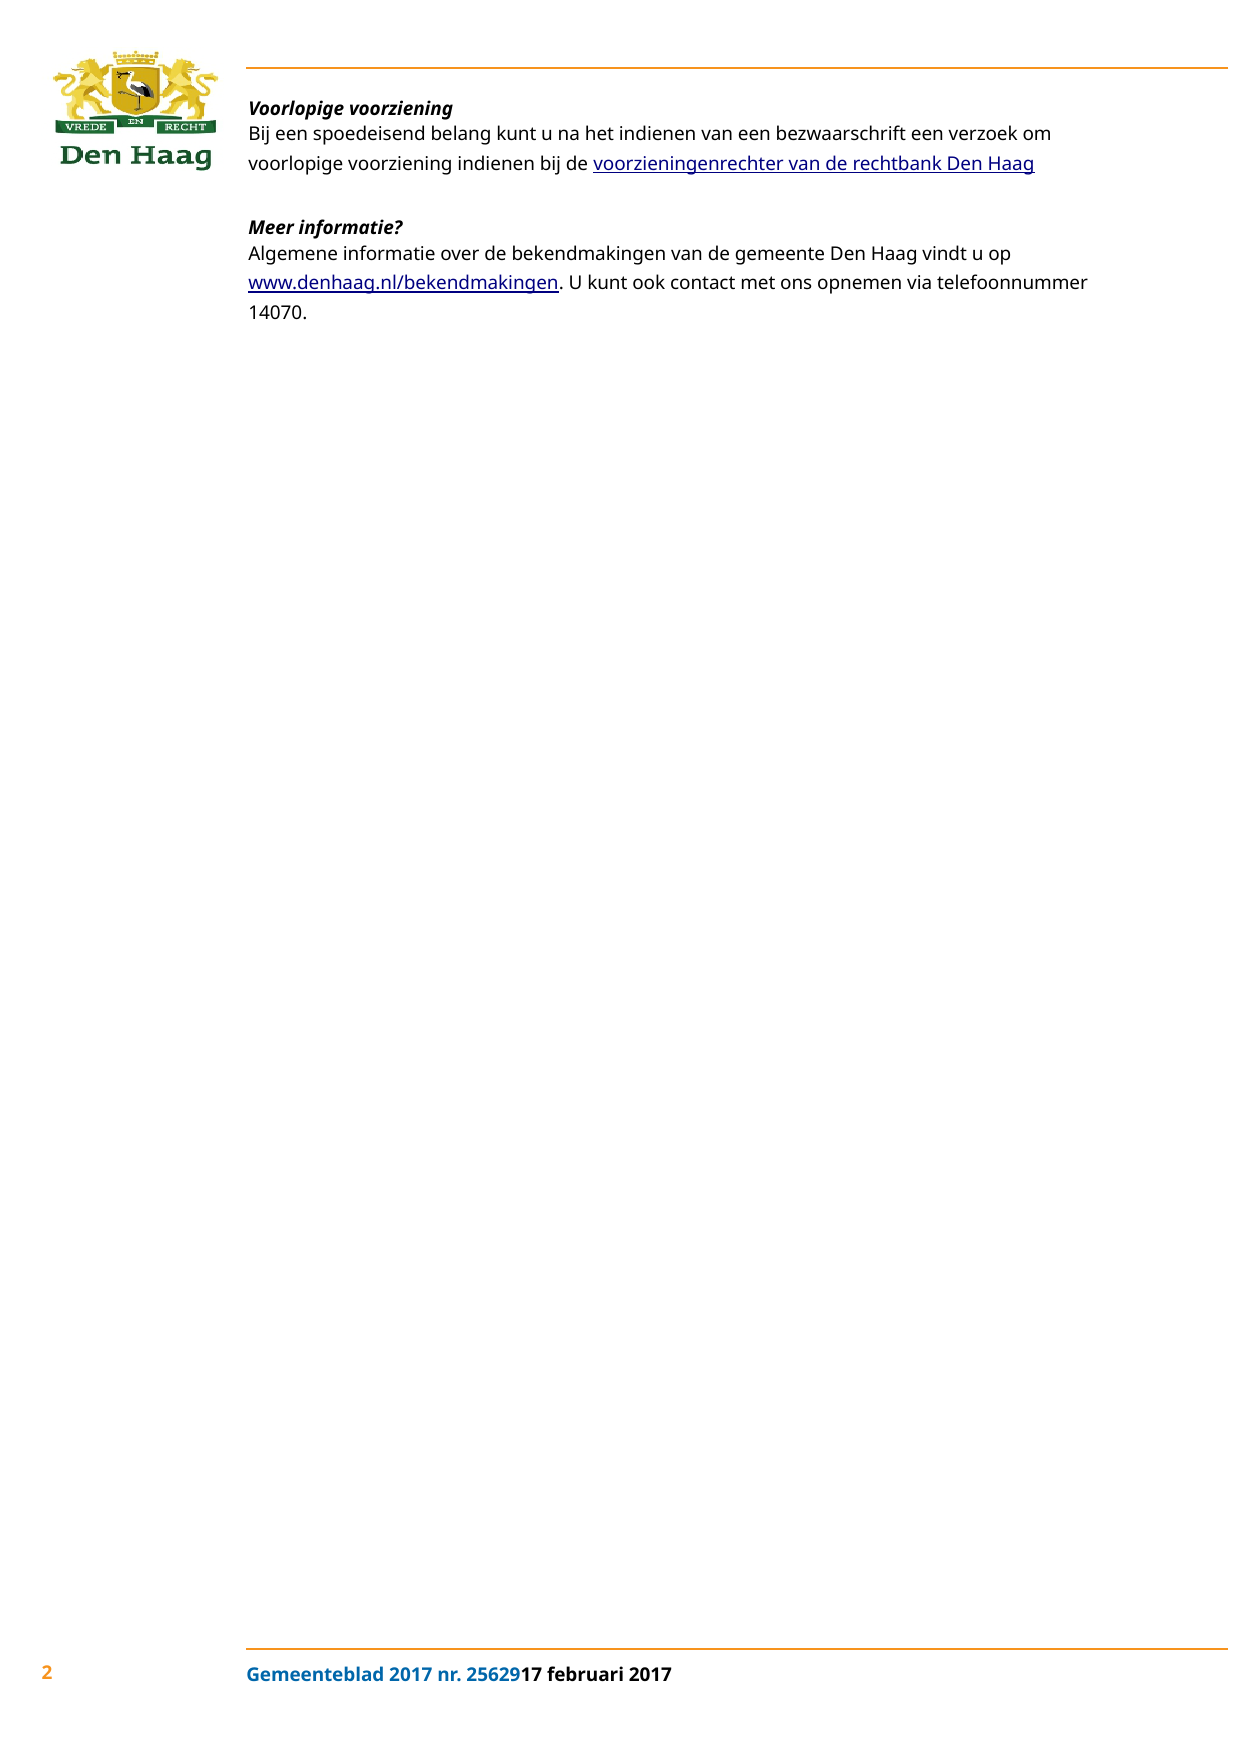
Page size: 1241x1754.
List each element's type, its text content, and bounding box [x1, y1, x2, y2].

text Algemene informatie over de bekendmakingen van de gemeente Den Haag vindt u op www.denhaag.nl/bekendmakingen. U kunt ook contact met ons opnemen via telefoonnummer 14070. [248, 240, 1152, 325]
text Bij een spoedeisend belang kunt u na het indienen van een bezwaarschrift een verzoek om voorlopige voorziening indienen bij de voorzieningenrechter van de rechtbank Den Haag [248, 121, 1152, 176]
text Meer informatie? [248, 214, 1152, 240]
text Voorlopige voorziening [248, 95, 1152, 121]
picture [41, 47, 231, 172]
